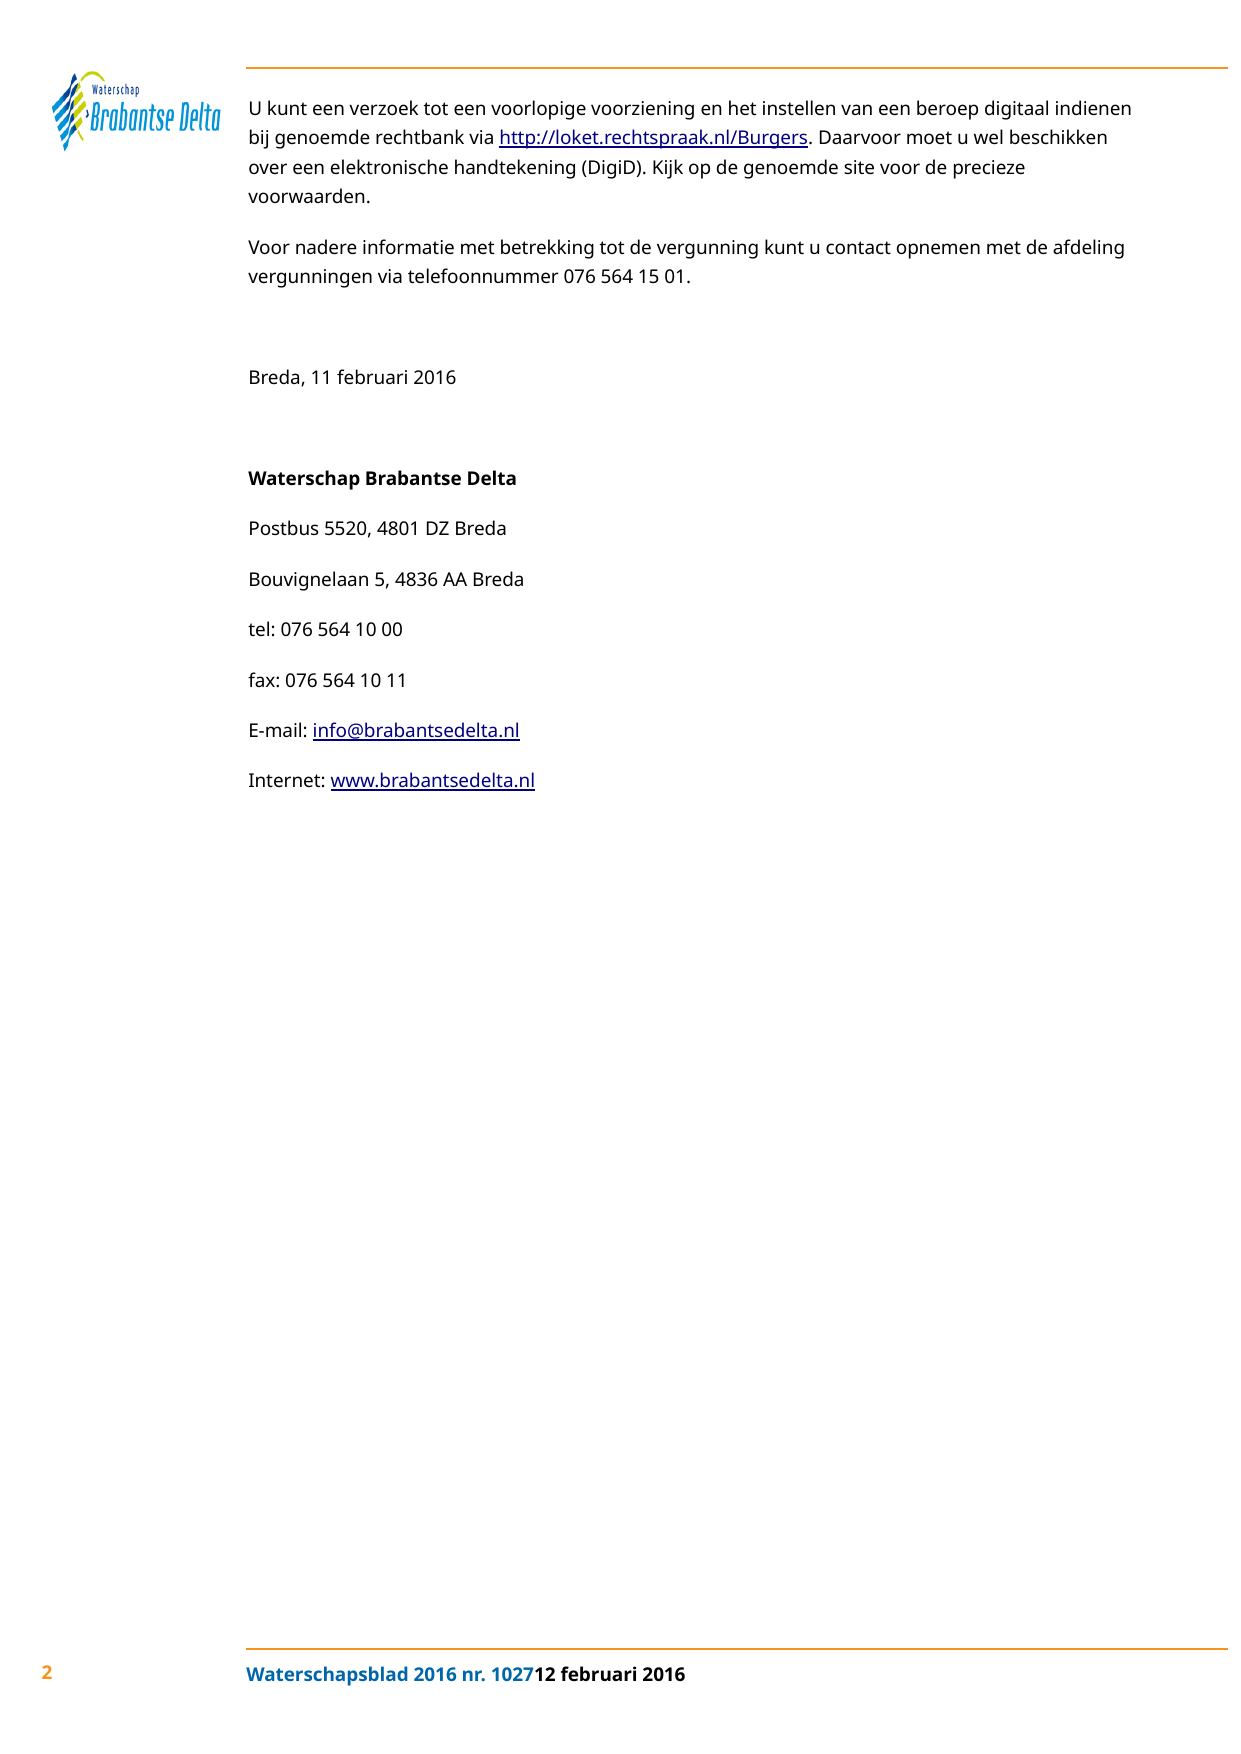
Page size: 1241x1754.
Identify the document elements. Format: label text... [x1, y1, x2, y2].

text Voor nadere informatie met betrekking tot de vergunning kunt u contact opnemen met de afdeling vergunningen via telefoonnummer 076 564 15 01. [248, 234, 1152, 289]
text Waterschap Brabantse Delta [248, 465, 1152, 491]
picture [41, 47, 231, 172]
text E-mail: info@brabantsedelta.nl [248, 717, 1152, 743]
text U kunt een verzoek tot een voorlopige voorziening en het instellen van een beroep digitaal indienen bij genoemde rechtbank via http://loket.rechtspraak.nl/Burgers. Daarvoor moet u wel beschikken over een elektronische handtekening (DigiD). Kijk op de genoemde site voor de precieze voorwaarden. [248, 95, 1152, 209]
text fax: 076 564 10 11 [248, 667, 1152, 693]
text Breda, 11 februari 2016 [248, 364, 1152, 390]
text Internet: www.brabantsedelta.nl [248, 768, 1152, 793]
text Postbus 5520, 4801 DZ Breda [248, 516, 1152, 541]
text tel: 076 564 10 00 [248, 616, 1152, 642]
text Bouvignelaan 5, 4836 AA Breda [248, 566, 1152, 592]
